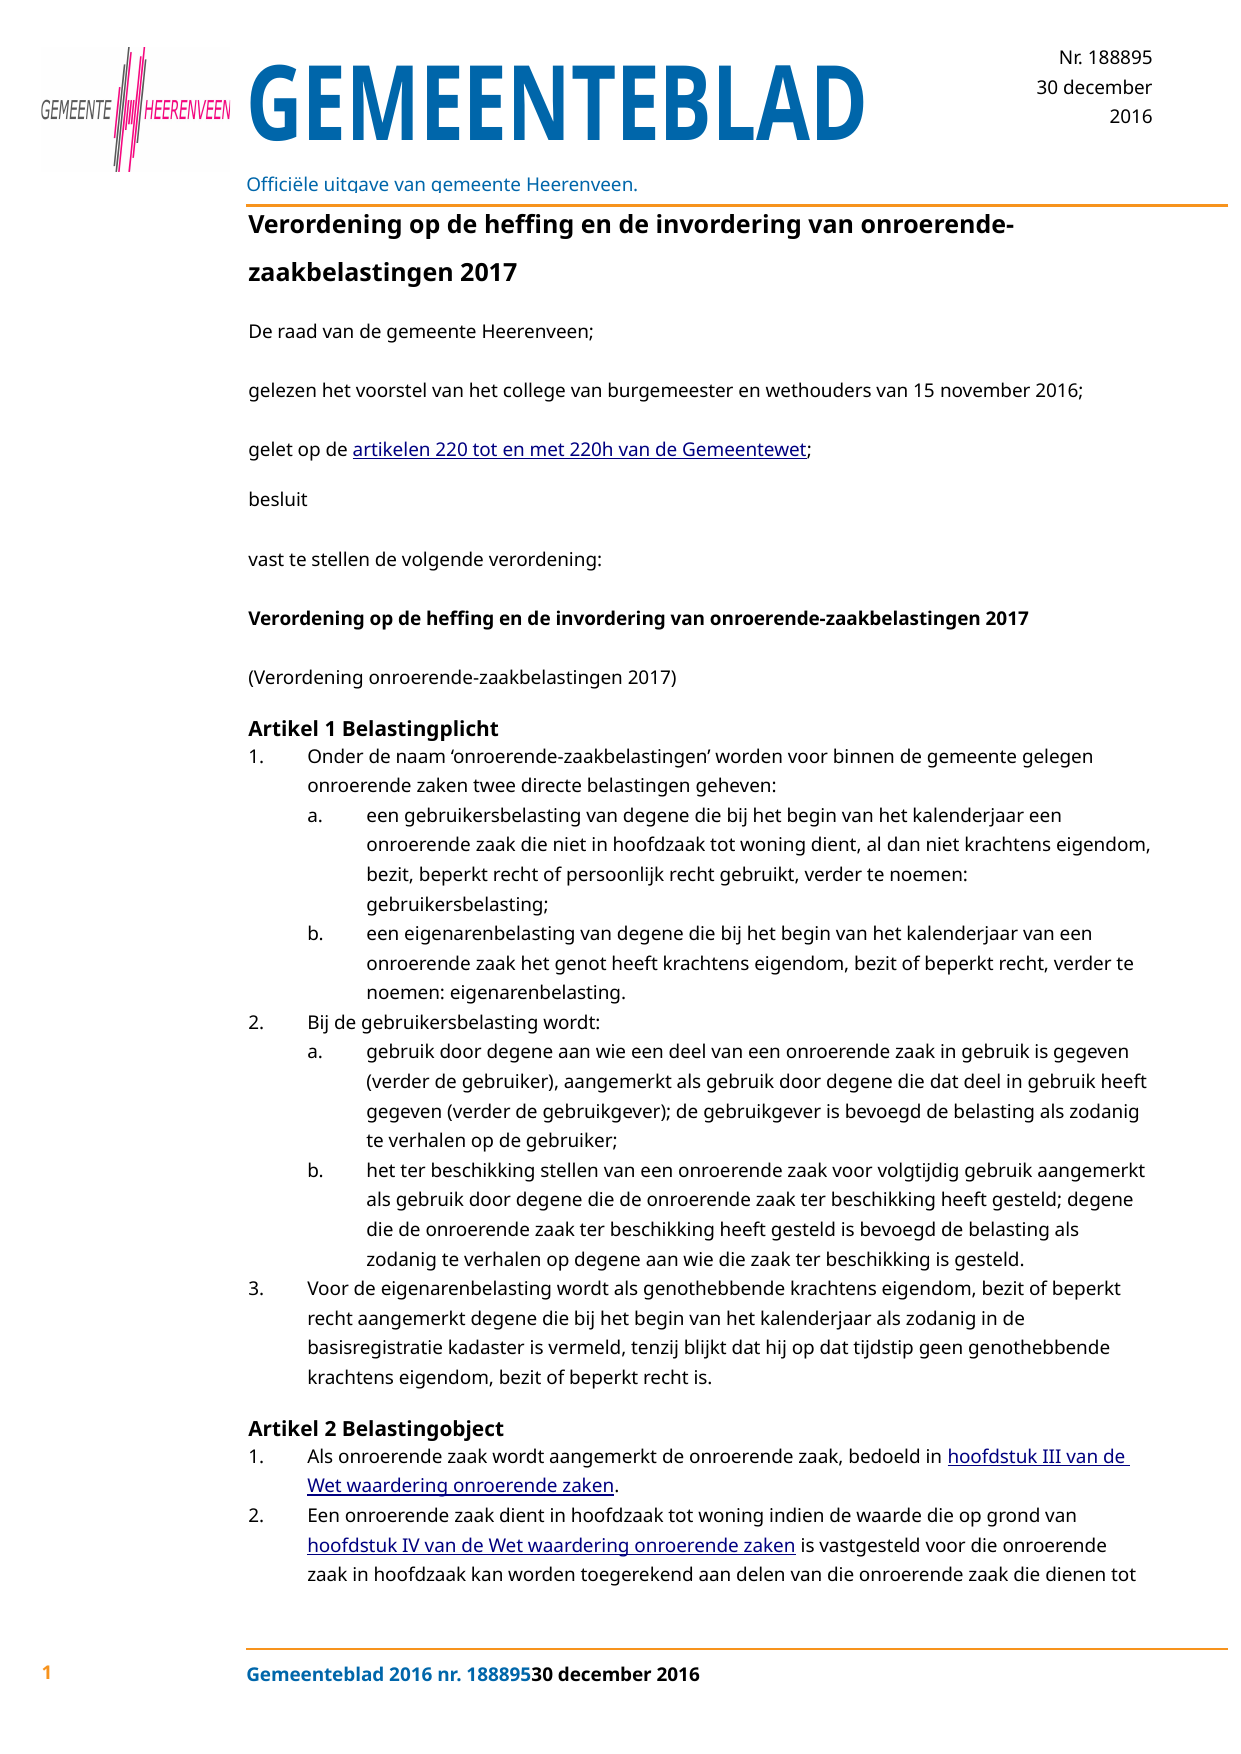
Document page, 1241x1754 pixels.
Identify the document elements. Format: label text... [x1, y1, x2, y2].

text Verordening op de heffing en de invordering van onroerende-zaakbelastingen 2017 [248, 605, 1152, 631]
text vast te stellen de volgende verordening: [248, 546, 1152, 571]
text De raad van de gemeente Heerenveen; [248, 318, 1152, 344]
text Artikel 1 Belastingplicht [248, 714, 1152, 743]
list Een onroerende zaak dient in hoofdzaak tot woning indien de waarde die op grond van hoofdstuk IV van de Wet waardering onroerende zaken is vastgesteld voor die onroerende zaak in hoofdzaak kan worden toegerekend aan delen van die onroerende zaak die dienen tot [248, 1502, 1152, 1587]
picture [41, 47, 231, 172]
text Artikel 2 Belastingobject [248, 1414, 1152, 1443]
list Bij de gebruikersbelasting wordt: [248, 1009, 1152, 1035]
list Onder de naam ‘onroerende-zaakbelastingen’ worden voor binnen de gemeente gelegen onroerende zaken twee directe belastingen geheven: [248, 743, 1152, 798]
list Als onroerende zaak wordt aangemerkt de onroerende zaak, bedoeld in hoofdstuk III van de Wet waardering onroerende zaken. [248, 1443, 1152, 1498]
list een gebruikersbelasting van degene die bij het begin van het kalenderjaar een onroerende zaak die niet in hoofdzaak tot woning dient, al dan niet krachtens eigendom, bezit, beperkt recht of persoonlijk recht gebruikt, verder te noemen: gebruikersbelasting; [307, 802, 1152, 917]
list een eigenarenbelasting van degene die bij het begin van het kalenderjaar van een onroerende zaak het genot heeft krachtens eigendom, bezit of beperkt recht, verder te noemen: eigenarenbelasting. [307, 920, 1152, 1005]
text gelet op de artikelen 220 tot en met 220h van de Gemeentewet; [248, 436, 1152, 462]
text besluit [248, 487, 1152, 512]
list Voor de eigenarenbelasting wordt als genothebbende krachtens eigendom, bezit of beperkt recht aangemerkt degene die bij het begin van het kalenderjaar als zodanig in de basisregistratie kadaster is vermeld, tenzij blijkt dat hij op dat tijdstip geen genothebbende krachtens eigendom, bezit of beperkt recht is. [248, 1275, 1152, 1390]
text gelezen het voorstel van het college van burgemeester en wethouders van 15 november 2016; [248, 377, 1152, 403]
text Verordening op de heffing en de invordering van onroerende-zaakbelastingen 2017 [248, 207, 1152, 288]
list gebruik door degene aan wie een deel van een onroerende zaak in gebruik is gegeven (verder de gebruiker), aangemerkt als gebruik door degene die dat deel in gebruik heeft gegeven (verder de gebruikgever); de gebruikgever is bevoegd de belasting als zodanig te verhalen op de gebruiker; [307, 1039, 1152, 1153]
text (Verordening onroerende-zaakbelastingen 2017) [248, 664, 1152, 690]
list het ter beschikking stellen van een onroerende zaak voor volgtijdig gebruik aangemerkt als gebruik door degene die de onroerende zaak ter beschikking heeft gesteld; degene die de onroerende zaak ter beschikking heeft gesteld is bevoegd de belasting als zodanig te verhalen op degene aan wie die zaak ter beschikking is gesteld. [307, 1157, 1152, 1272]
